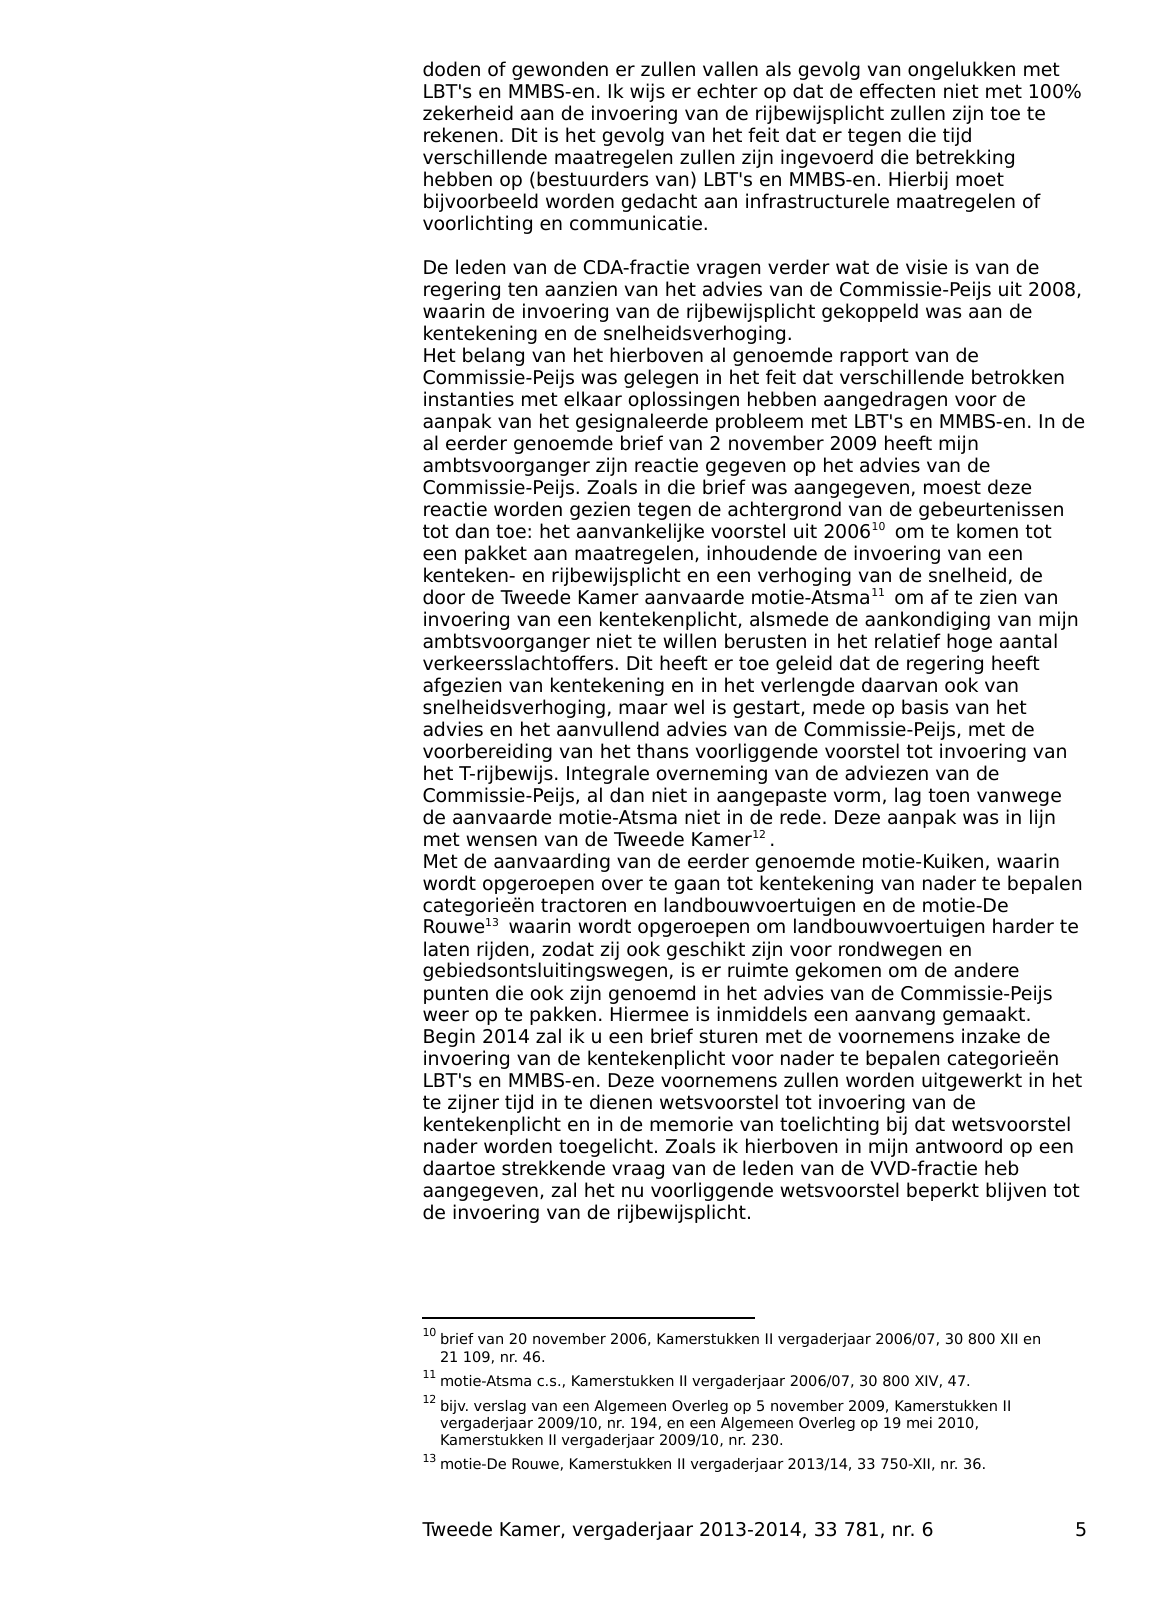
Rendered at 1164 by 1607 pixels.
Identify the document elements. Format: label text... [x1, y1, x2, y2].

text bijv. verslag van een Algemeen Overleg op 5 november 2009, Kamerstukken II vergaderjaar 2009/10, nr. 194, en een Algemeen Overleg op 19 mei 2010, Kamerstukken II vergaderjaar 2009/10, nr. 230. [422, 1393, 1087, 1449]
text De leden van de CDA-fractie vragen verder wat de visie is van de regering ten aanzien van het advies van de Commissie-Peijs uit 2008, waarin de invoering van de rijbewijsplicht gekoppeld was aan de kentekening en de snelheidsverhoging. [422, 257, 1087, 345]
text doden of gewonden er zullen vallen als gevolg van ongelukken met LBT's en MMBS-en. Ik wijs er echter op dat de effecten niet met 100% zekerheid aan de invoering van de rijbewijsplicht zullen zijn toe te rekenen. Dit is het gevolg van het feit dat er tegen die tijd verschillende maatregelen zullen zijn ingevoerd die betrekking hebben op (bestuurders van) LBT's en MMBS-en. Hierbij moet bijvoorbeeld worden gedacht aan infrastructurele maatregelen of voorlichting en communicatie. [422, 59, 1087, 235]
text motie-De Rouwe, Kamerstukken II vergaderjaar 2013/14, 33 750-XII, nr. 36. [422, 1452, 1087, 1474]
text motie-Atsma c.s., Kamerstukken II vergaderjaar 2006/07, 30 800 XIV, 47. [422, 1368, 1087, 1391]
text Het belang van het hierboven al genoemde rapport van de Commissie-Peijs was gelegen in het feit dat verschillende betrokken instanties met elkaar oplossingen hebben aangedragen voor de aanpak van het gesignaleerde probleem met LBT's en MMBS-en. In de al eerder genoemde brief van 2 november 2009 heeft mijn ambtsvoorganger zijn reactie gegeven op het advies van de Commissie-Peijs. Zoals in die brief was aangegeven, moest deze reactie worden gezien tegen de achtergrond van de gebeurtenissen tot dan toe: het aanvankelijke voorstel uit 2006 om te komen tot een pakket aan maatregelen, inhoudende de invoering van een kenteken- en rijbewijsplicht en een verhoging van de snelheid, de door de Tweede Kamer aanvaarde motie-Atsma om af te zien van invoering van een kentekenplicht, alsmede de aankondiging van mijn ambtsvoorganger niet te willen berusten in het relatief hoge aantal verkeersslachtoffers. Dit heeft er toe geleid dat de regering heeft afgezien van kentekening en in het verlengde daarvan ook van snelheidsverhoging, maar wel is gestart, mede op basis van het advies en het aanvullend advies van de Commissie-Peijs, met de voorbereiding van het thans voorliggende voorstel tot invoering van het T-rijbewijs. Integrale overneming van de adviezen van de Commissie-Peijs, al dan niet in aangepaste vorm, lag toen vanwege de aanvaarde motie-Atsma niet in de rede. Deze aanpak was in lijn met wensen van de Tweede Kamer. [422, 345, 1087, 851]
text brief van 20 november 2006, Kamerstukken II vergaderjaar 2006/07, 30 800 XII en 21 109, nr. 46. [422, 1327, 1087, 1366]
text Met de aanvaarding van de eerder genoemde motie-Kuiken, waarin wordt opgeroepen over te gaan tot kentekening van nader te bepalen categorieën tractoren en landbouwvoertuigen en de motie-De Rouwe waarin wordt opgeroepen om landbouwvoertuigen harder te laten rijden, zodat zij ook geschikt zijn voor rondwegen en gebiedsontsluitingswegen, is er ruimte gekomen om de andere punten die ook zijn genoemd in het advies van de Commissie-Peijs weer op te pakken. Hiermee is inmiddels een aanvang gemaakt. Begin 2014 zal ik u een brief sturen met de voornemens inzake de invoering van de kentekenplicht voor nader te bepalen categorieën LBT's en MMBS-en. Deze voornemens zullen worden uitgewerkt in het te zijner tijd in te dienen wetsvoorstel tot invoering van de kentekenplicht en in de memorie van toelichting bij dat wetsvoorstel nader worden toegelicht. Zoals ik hierboven in mijn antwoord op een daartoe strekkende vraag van de leden van de VVD-fractie heb aangegeven, zal het nu voorliggende wetsvoorstel beperkt blijven tot de invoering van de rijbewijsplicht. [422, 851, 1087, 1224]
